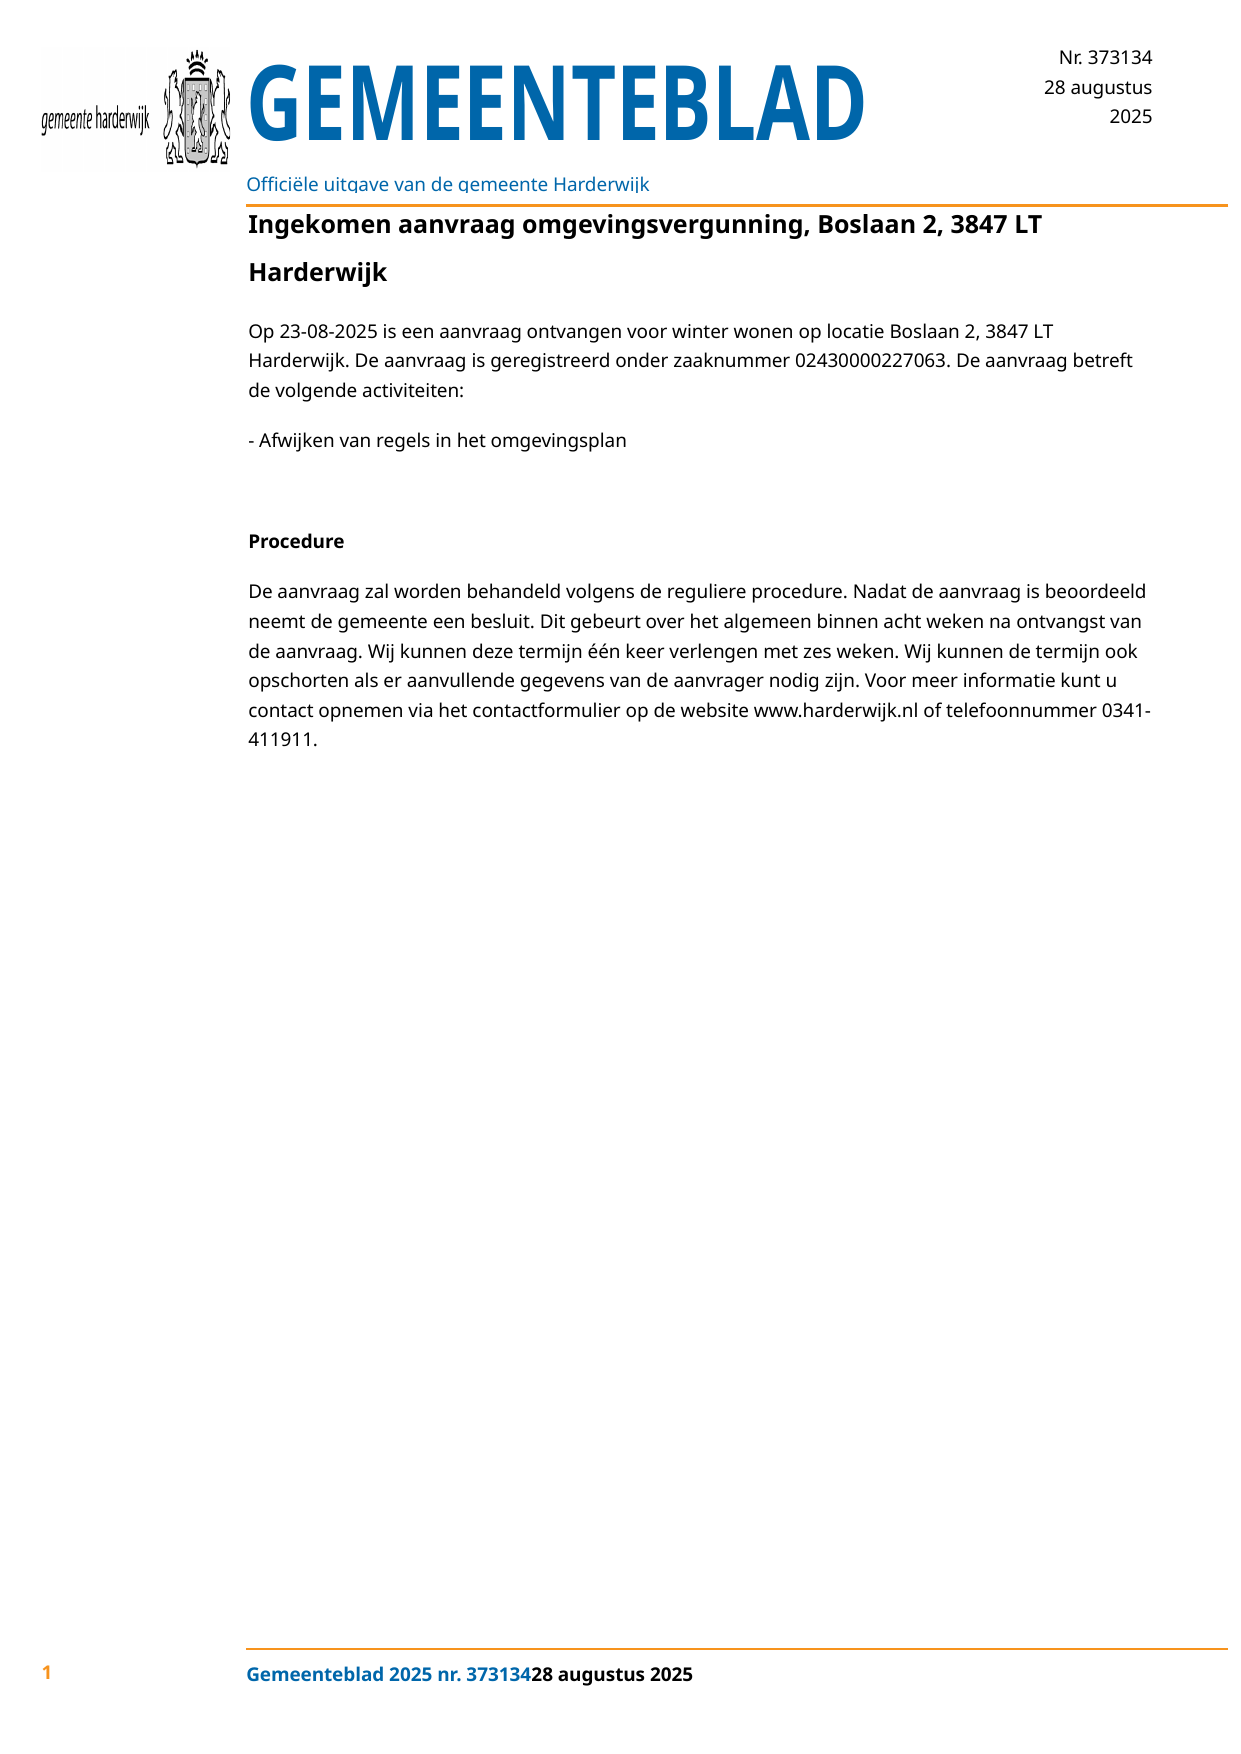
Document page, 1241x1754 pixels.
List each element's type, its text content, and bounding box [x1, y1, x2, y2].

text Ingekomen aanvraag omgevingsvergunning, Boslaan 2, 3847 LT Harderwijk [248, 207, 1152, 288]
text Procedure [248, 528, 1152, 554]
text Op 23-08-2025 is een aanvraag ontvangen voor winter wonen op locatie Boslaan 2, 3847 LT Harderwijk. De aanvraag is geregistreerd onder zaaknummer 02430000227063. De aanvraag betreft de volgende activiteiten: [248, 318, 1152, 403]
text De aanvraag zal worden behandeld volgens de reguliere procedure. Nadat de aanvraag is beoordeeld neemt de gemeente een besluit. Dit gebeurt over het algemeen binnen acht weken na ontvangst van de aanvraag. Wij kunnen deze termijn één keer verlengen met zes weken. Wij kunnen de termijn ook opschorten als er aanvullende gegevens van de aanvrager nodig zijn. Voor meer informatie kunt u contact opnemen via het contactformulier op de website www.harderwijk.nl of telefoonnummer 0341-411911. [248, 579, 1152, 752]
text - Afwijken van regels in het omgevingsplan [248, 427, 1152, 453]
picture [41, 47, 231, 172]
